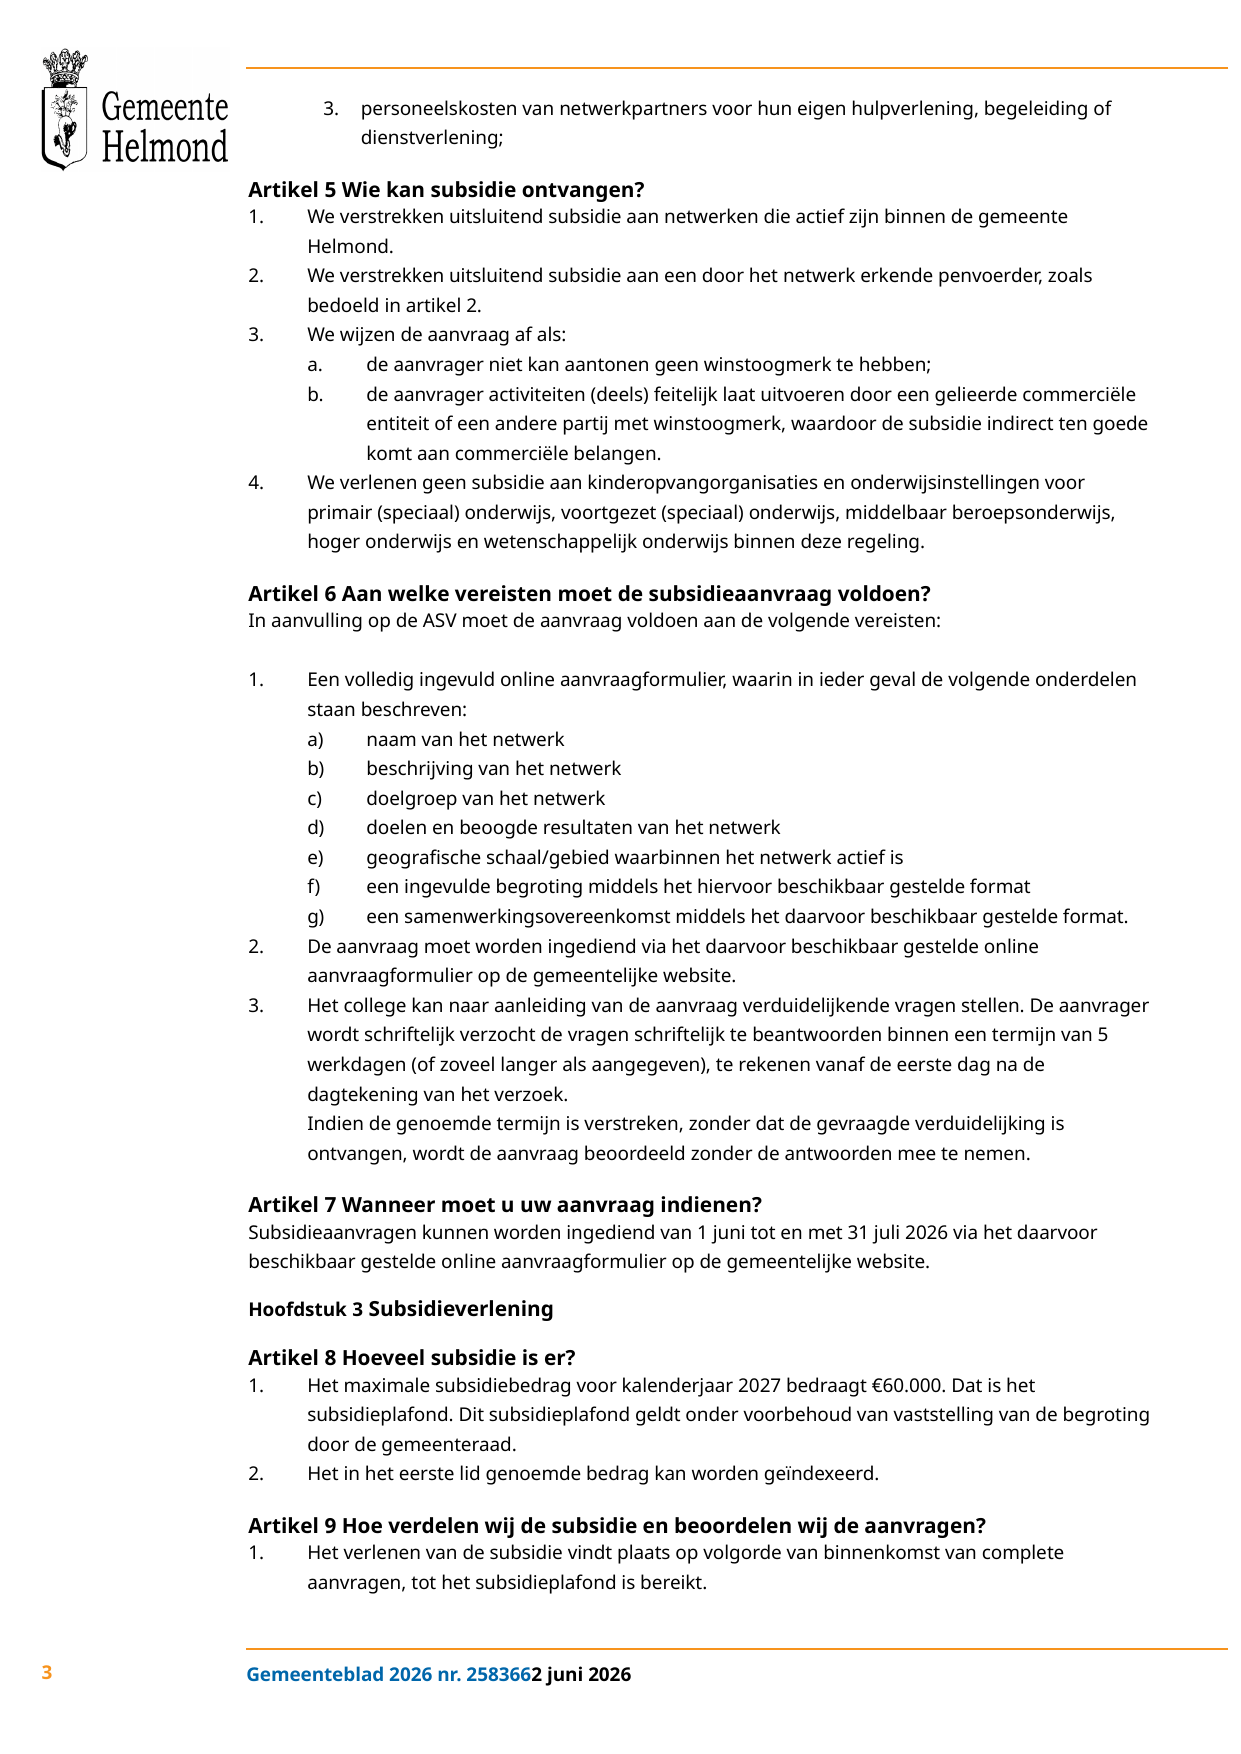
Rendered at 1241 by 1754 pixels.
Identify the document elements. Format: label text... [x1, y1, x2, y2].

list We wijzen de aanvraag af als: [248, 322, 1152, 347]
text Artikel 8 Hoeveel subsidie is er? [248, 1343, 1152, 1372]
list Het verlenen van de subsidie vindt plaats op volgorde van binnenkomst van complete aanvragen, tot het subsidieplafond is bereikt. [248, 1539, 1152, 1595]
list doelgroep van het netwerk [307, 785, 1152, 811]
text Hoofdstuk 3 Subsidieverlening [248, 1294, 1152, 1322]
list Indien de genoemde termijn is verstreken, zonder dat de gevraagde verduidelijking is ontvangen, wordt de aanvraag beoordeeld zonder de antwoorden mee te nemen. [248, 1110, 1152, 1166]
picture [41, 47, 231, 172]
list Een volledig ingevuld online aanvraagformulier, waarin in ieder geval de volgende onderdelen staan beschreven: [248, 667, 1152, 722]
list de aanvrager activiteiten (deels) feitelijk laat uitvoeren door een gelieerde commerciële entiteit of een andere partij met winstoogmerk, waardoor de subsidie indirect ten goede komt aan commerciële belangen. [307, 381, 1152, 466]
list een ingevulde begroting middels het hiervoor beschikbaar gestelde format [307, 874, 1152, 899]
list We verlenen geen subsidie aan kinderopvangorganisaties en onderwijsinstellingen voor primair (speciaal) onderwijs, voortgezet (speciaal) onderwijs, middelbaar beroepsonderwijs, hoger onderwijs en wetenschappelijk onderwijs binnen deze regeling. [248, 469, 1152, 554]
list naam van het netwerk [307, 726, 1152, 752]
list personeelskosten van netwerkpartners voor hun eigen hulpverlening, begeleiding of dienstverlening; [323, 95, 1152, 150]
text Subsidieaanvragen kunnen worden ingediend van 1 juni tot en met 31 juli 2026 via het daarvoor beschikbaar gestelde online aanvraagformulier op de gemeentelijke website. [248, 1219, 1152, 1274]
list Het maximale subsidiebedrag voor kalenderjaar 2027 bedraagt €60.000. Dat is het subsidieplafond. Dit subsidieplafond geldt onder voorbehoud van vaststelling van de begroting door de gemeenteraad. [248, 1372, 1152, 1457]
list We verstrekken uitsluitend subsidie aan netwerken die actief zijn binnen de gemeente Helmond. [248, 203, 1152, 258]
list de aanvrager niet kan aantonen geen winstoogmerk te hebben; [307, 351, 1152, 377]
list beschrijving van het netwerk [307, 755, 1152, 781]
list Het college kan naar aanleiding van de aanvraag verduidelijkende vragen stellen. De aanvrager wordt schriftelijk verzocht de vragen schriftelijk te beantwoorden binnen een termijn van 5 werkdagen (of zoveel langer als aangegeven), te rekenen vanaf de eerste dag na de dagtekening van het verzoek. [248, 992, 1152, 1107]
list doelen en beoogde resultaten van het netwerk [307, 814, 1152, 840]
text Artikel 5 Wie kan subsidie ontvangen? [248, 175, 1152, 203]
list De aanvraag moet worden ingediend via het daarvoor beschikbaar gestelde online aanvraagformulier op de gemeentelijke website. [248, 933, 1152, 988]
text Artikel 6 Aan welke vereisten moet de subsidieaanvraag voldoen? [248, 579, 1152, 607]
list geografische schaal/gebied waarbinnen het netwerk actief is [307, 844, 1152, 870]
list We verstrekken uitsluitend subsidie aan een door het netwerk erkende penvoerder, zoals bedoeld in artikel 2. [248, 262, 1152, 318]
list Het in het eerste lid genoemde bedrag kan worden geïndexeerd. [248, 1461, 1152, 1486]
text Artikel 9 Hoe verdelen wij de subsidie en beoordelen wij de aanvragen? [248, 1511, 1152, 1539]
text In aanvulling op de ASV moet de aanvraag voldoen aan de volgende vereisten: [248, 607, 1152, 633]
text Artikel 7 Wanneer moet u uw aanvraag indienen? [248, 1190, 1152, 1219]
list een samenwerkingsovereenkomst middels het daarvoor beschikbaar gestelde format. [307, 903, 1152, 929]
